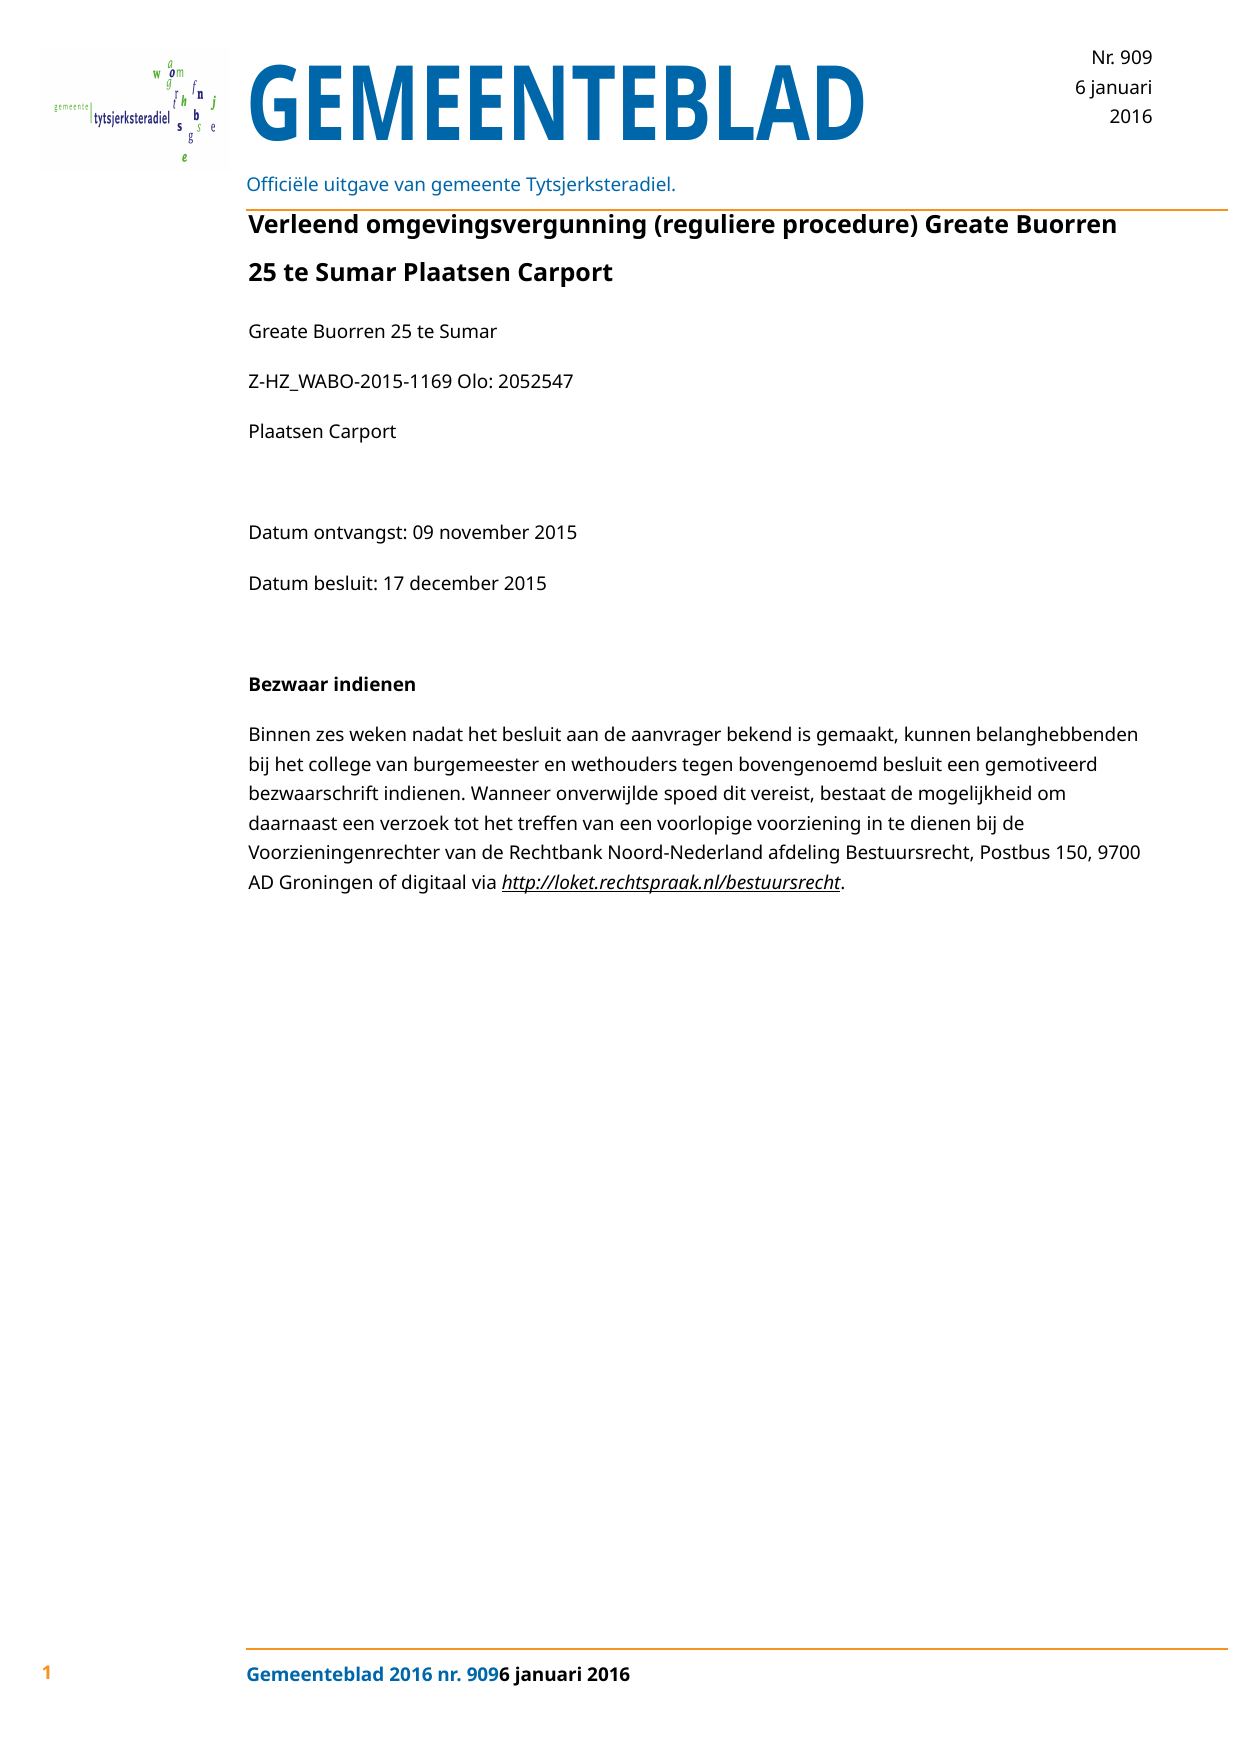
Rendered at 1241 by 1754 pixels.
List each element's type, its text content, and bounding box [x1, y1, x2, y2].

text Datum besluit: 17 december 2015 [248, 570, 1152, 596]
text Plaatsen Carport [248, 419, 1152, 444]
picture [41, 47, 231, 172]
text Bezwaar indienen [248, 671, 1152, 697]
text Verleend omgevingsvergunning (reguliere procedure) Greate Buorren 25 te Sumar Plaatsen Carport [248, 211, 1152, 288]
text Greate Buorren 25 te Sumar [248, 318, 1152, 344]
text Binnen zes weken nadat het besluit aan de aanvrager bekend is gemaakt, kunnen belanghebbenden bij het college van burgemeester en wethouders tegen bovengenoemd besluit een gemotiveerd bezwaarschrift indienen. Wanneer onverwijlde spoed dit vereist, bestaat de mogelijkheid om daarnaast een verzoek tot het treffen van een voorlopige voorziening in te dienen bij de Voorzieningenrechter van de Rechtbank Noord-Nederland afdeling Bestuursrecht, Postbus 150, 9700 AD Groningen of digitaal via http://loket.rechtspraak.nl/bestuursrecht. [248, 721, 1152, 895]
text Datum ontvangst: 09 november 2015 [248, 519, 1152, 545]
text Z-HZ_WABO-2015-1169 Olo: 2052547 [248, 368, 1152, 394]
